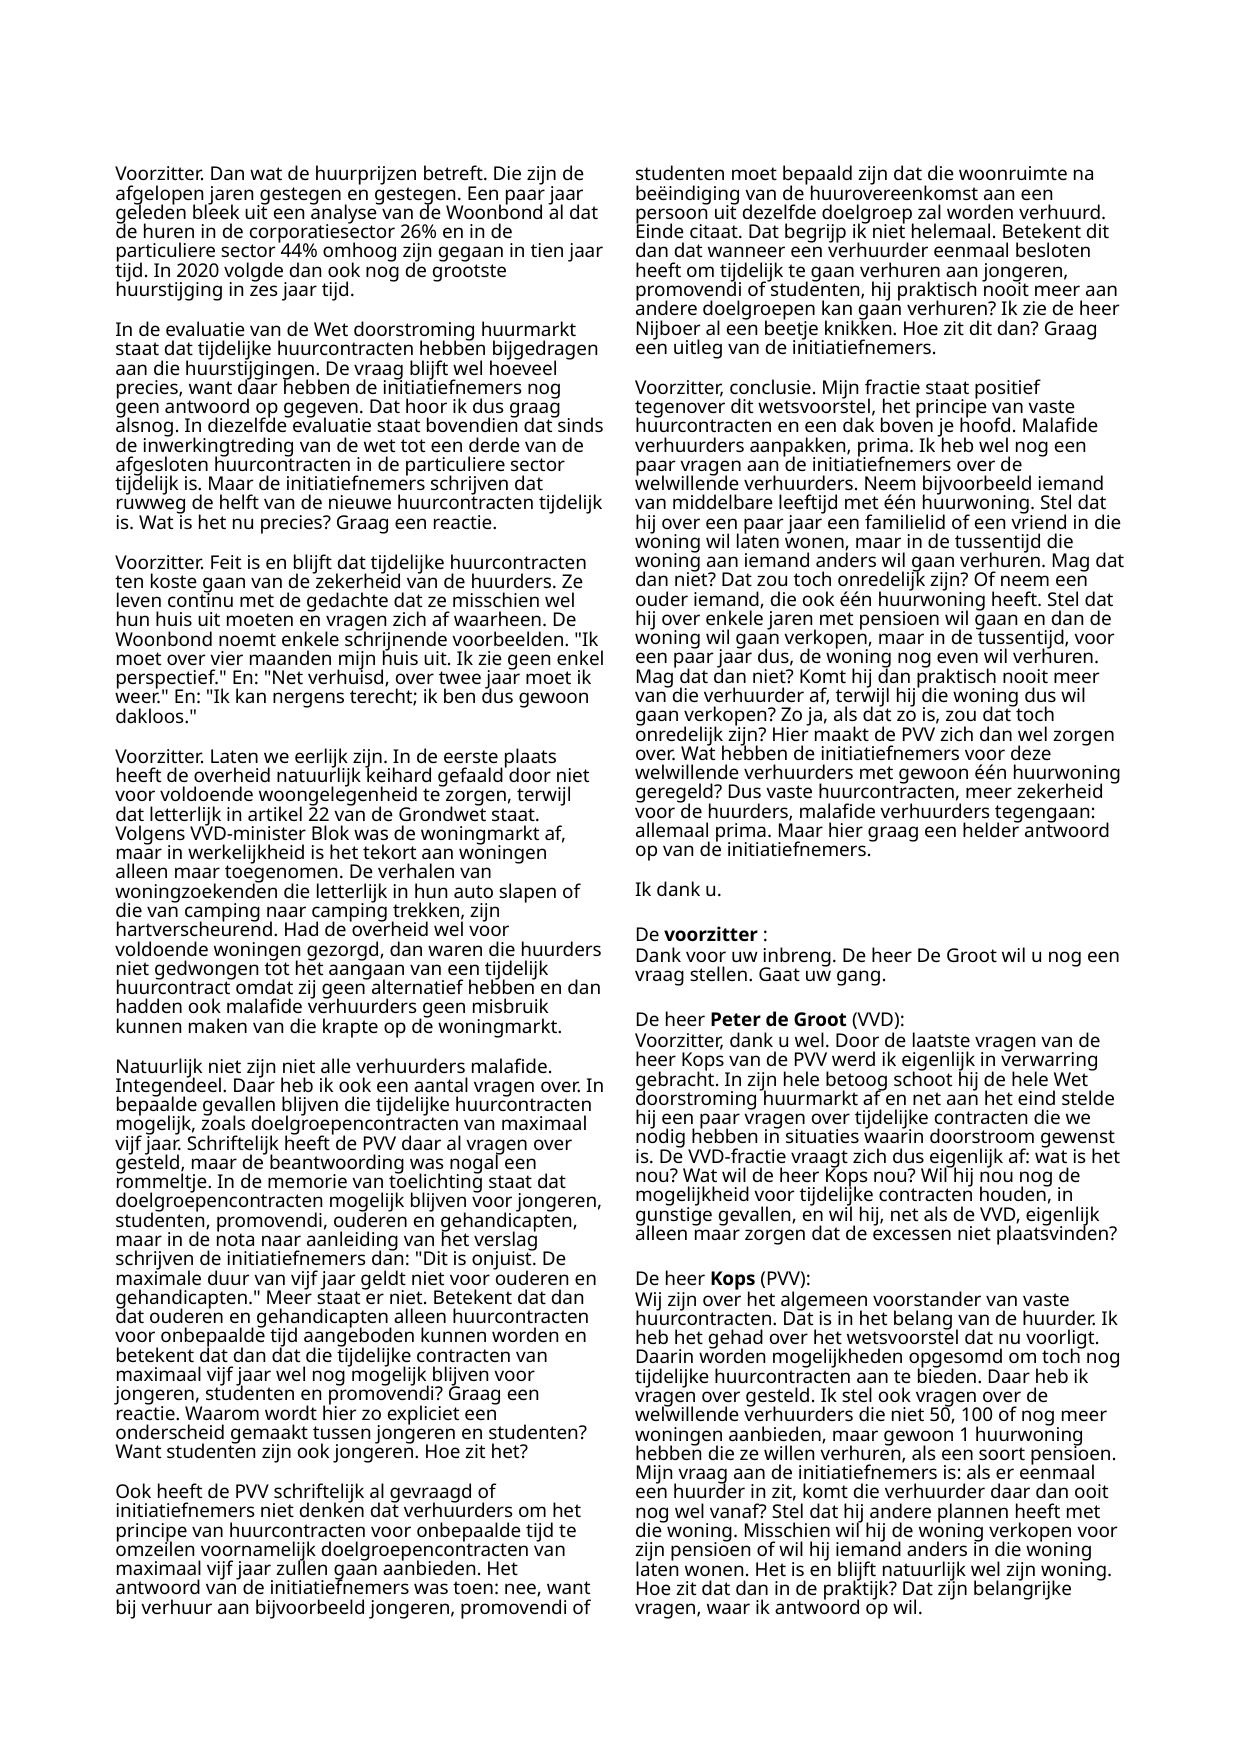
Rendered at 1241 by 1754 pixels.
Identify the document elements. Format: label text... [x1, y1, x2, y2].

text Voorzitter. Laten we eerlijk zijn. In de eerste plaats heeft de overheid natuurlijk keihard gefaald door niet voor voldoende woongelegenheid te zorgen, terwijl dat letterlijk in artikel 22 van de Grondwet staat. Volgens VVD-minister Blok was de woningmarkt af, maar in werkelijkheid is het tekort aan woningen alleen maar toegenomen. De verhalen van woningzoekenden die letterlijk in hun auto slapen of die van camping naar camping trekken, zijn hartverscheurend. Had de overheid wel voor voldoende woningen gezorgd, dan waren die huurders niet gedwongen tot het aangaan van een tijdelijk huurcontract omdat zij geen alternatief hebben en dan hadden ook malafide verhuurders geen misbruik kunnen maken van die krapte op de woningmarkt. [115, 748, 605, 1037]
text studenten moet bepaald zijn dat die woonruimte na beëindiging van de huurovereenkomst aan een persoon uit dezelfde doelgroep zal worden verhuurd. Einde citaat. Dat begrijp ik niet helemaal. Betekent dit dan dat wanneer een verhuurder eenmaal besloten heeft om tijdelijk te gaan verhuren aan jongeren, promovendi of studenten, hij praktisch nooit meer aan andere doelgroepen kan gaan verhuren? Ik zie de heer Nijboer al een beetje knikken. Hoe zit dit dan? Graag een uitleg van de initiatiefnemers. [635, 165, 1125, 358]
text Natuurlijk niet zijn niet alle verhuurders malafide. Integendeel. Daar heb ik ook een aantal vragen over. In bepaalde gevallen blijven die tijdelijke huurcontracten mogelijk, zoals doelgroepencontracten van maximaal vijf jaar. Schriftelijk heeft de PVV daar al vragen over gesteld, maar de beantwoording was nogal een rommeltje. In de memorie van toelichting staat dat doelgroepencontracten mogelijk blijven voor jongeren, studenten, promovendi, ouderen en gehandicapten, maar in de nota naar aanleiding van het verslag schrijven de initiatiefnemers dan: "Dit is onjuist. De maximale duur van vijf jaar geldt niet voor ouderen en gehandicapten." Meer staat er niet. Betekent dat dan dat ouderen en gehandicapten alleen huurcontracten voor onbepaalde tijd aangeboden kunnen worden en betekent dat dan dat die tijdelijke contracten van maximaal vijf jaar wel nog mogelijk blijven voor jongeren, studenten en promovendi? Graag een reactie. Waarom wordt hier zo expliciet een onderscheid gemaakt tussen jongeren en studenten? Want studenten zijn ook jongeren. Hoe zit het? [115, 1058, 605, 1462]
text De voorzitter : [635, 921, 1125, 947]
text De heer Peter de Groot (VVD): [635, 1006, 1125, 1032]
text Voorzitter, dank u wel. Door de laatste vragen van de heer Kops van de PVV werd ik eigenlijk in verwarring gebracht. In zijn hele betoog schoot hij de hele Wet doorstroming huurmarkt af en net aan het eind stelde hij een paar vragen over tijdelijke contracten die we nodig hebben in situaties waarin doorstroom gewenst is. De VVD-fractie vraagt zich dus eigenlijk af: wat is het nou? Wat wil de heer Kops nou? Wil hij nou nog de mogelijkheid voor tijdelijke contracten houden, in gunstige gevallen, en wil hij, net als de VVD, eigenlijk alleen maar zorgen dat de excessen niet plaatsvinden? [635, 1032, 1125, 1244]
text Voorzitter, conclusie. Mijn fractie staat positief tegenover dit wetsvoorstel, het principe van vaste huurcontracten en een dak boven je hoofd. Malafide verhuurders aanpakken, prima. Ik heb wel nog een paar vragen aan de initiatiefnemers over de welwillende verhuurders. Neem bijvoorbeeld iemand van middelbare leeftijd met één huurwoning. Stel dat hij over een paar jaar een familielid of een vriend in die woning wil laten wonen, maar in de tussentijd die woning aan iemand anders wil gaan verhuren. Mag dat dan niet? Dat zou toch onredelijk zijn? Of neem een ouder iemand, die ook één huurwoning heeft. Stel dat hij over enkele jaren met pensioen wil gaan en dan de woning wil gaan verkopen, maar in de tussentijd, voor een paar jaar dus, de woning nog even wil verhuren. Mag dat dan niet? Komt hij dan praktisch nooit meer van die verhuurder af, terwijl hij die woning dus wil gaan verkopen? Zo ja, als dat zo is, zou dat toch onredelijk zijn? Hier maakt de PVV zich dan wel zorgen over. Wat hebben de initiatiefnemers voor deze welwillende verhuurders met gewoon één huurwoning geregeld? Dus vaste huurcontracten, meer zekerheid voor de huurders, malafide verhuurders tegengaan: allemaal prima. Maar hier graag een helder antwoord op van de initiatiefnemers. [635, 379, 1125, 861]
text Dank voor uw inbreng. De heer De Groot wil u nog een vraag stellen. Gaat uw gang. [635, 947, 1125, 986]
text Voorzitter. Dan wat de huurprijzen betreft. Die zijn de afgelopen jaren gestegen en gestegen. Een paar jaar geleden bleek uit een analyse van de Woonbond al dat de huren in de corporatiesector 26% en in de particuliere sector 44% omhoog zijn gegaan in tien jaar tijd. In 2020 volgde dan ook nog de grootste huurstijging in zes jaar tijd. [115, 165, 605, 300]
text Ik dank u. [635, 881, 1125, 901]
text De heer Kops (PVV): [635, 1265, 1125, 1291]
text Voorzitter. Feit is en blijft dat tijdelijke huurcontracten ten koste gaan van de zekerheid van de huurders. Ze leven continu met de gedachte dat ze misschien wel hun huis uit moeten en vragen zich af waarheen. De Woonbond noemt enkele schrijnende voorbeelden. "Ik moet over vier maanden mijn huis uit. Ik zie geen enkel perspectief." En: "Net verhuisd, over twee jaar moet ik weer." En: "Ik kan nergens terecht; ik ben dus gewoon dakloos." [115, 554, 605, 727]
text In de evaluatie van de Wet doorstroming huurmarkt staat dat tijdelijke huurcontracten hebben bijgedragen aan die huurstijgingen. De vraag blijft wel hoeveel precies, want daar hebben de initiatiefnemers nog geen antwoord op gegeven. Dat hoor ik dus graag alsnog. In diezelfde evaluatie staat bovendien dat sinds de inwerkingtreding van de wet tot een derde van de afgesloten huurcontracten in de particuliere sector tijdelijk is. Maar de initiatiefnemers schrijven dat ruwweg de helft van de nieuwe huurcontracten tijdelijk is. Wat is het nu precies? Graag een reactie. [115, 321, 605, 533]
text Wij zijn over het algemeen voorstander van vaste huurcontracten. Dat is in het belang van de huurder. Ik heb het gehad over het wetsvoorstel dat nu voorligt. Daarin worden mogelijkheden opgesomd om toch nog tijdelijke huurcontracten aan te bieden. Daar heb ik vragen over gesteld. Ik stel ook vragen over de welwillende verhuurders die niet 50, 100 of nog meer woningen aanbieden, maar gewoon 1 huurwoning hebben die ze willen verhuren, als een soort pensioen. Mijn vraag aan de initiatiefnemers is: als er eenmaal een huurder in zit, komt die verhuurder daar dan ooit nog wel vanaf? Stel dat hij andere plannen heeft met die woning. Misschien wil hij de woning verkopen voor zijn pensioen of wil hij iemand anders in die woning laten wonen. Het is en blijft natuurlijk wel zijn woning. Hoe zit dat dan in de praktijk? Dat zijn belangrijke vragen, waar ik antwoord op wil. [635, 1291, 1125, 1618]
text Ook heeft de PVV schriftelijk al gevraagd of initiatiefnemers niet denken dat verhuurders om het principe van huurcontracten voor onbepaalde tijd te omzeilen voornamelijk doelgroepencontracten van maximaal vijf jaar zullen gaan aanbieden. Het antwoord van de initiatiefnemers was toen: nee, want bij verhuur aan bijvoorbeeld jongeren, promovendi of [115, 1483, 605, 1618]
